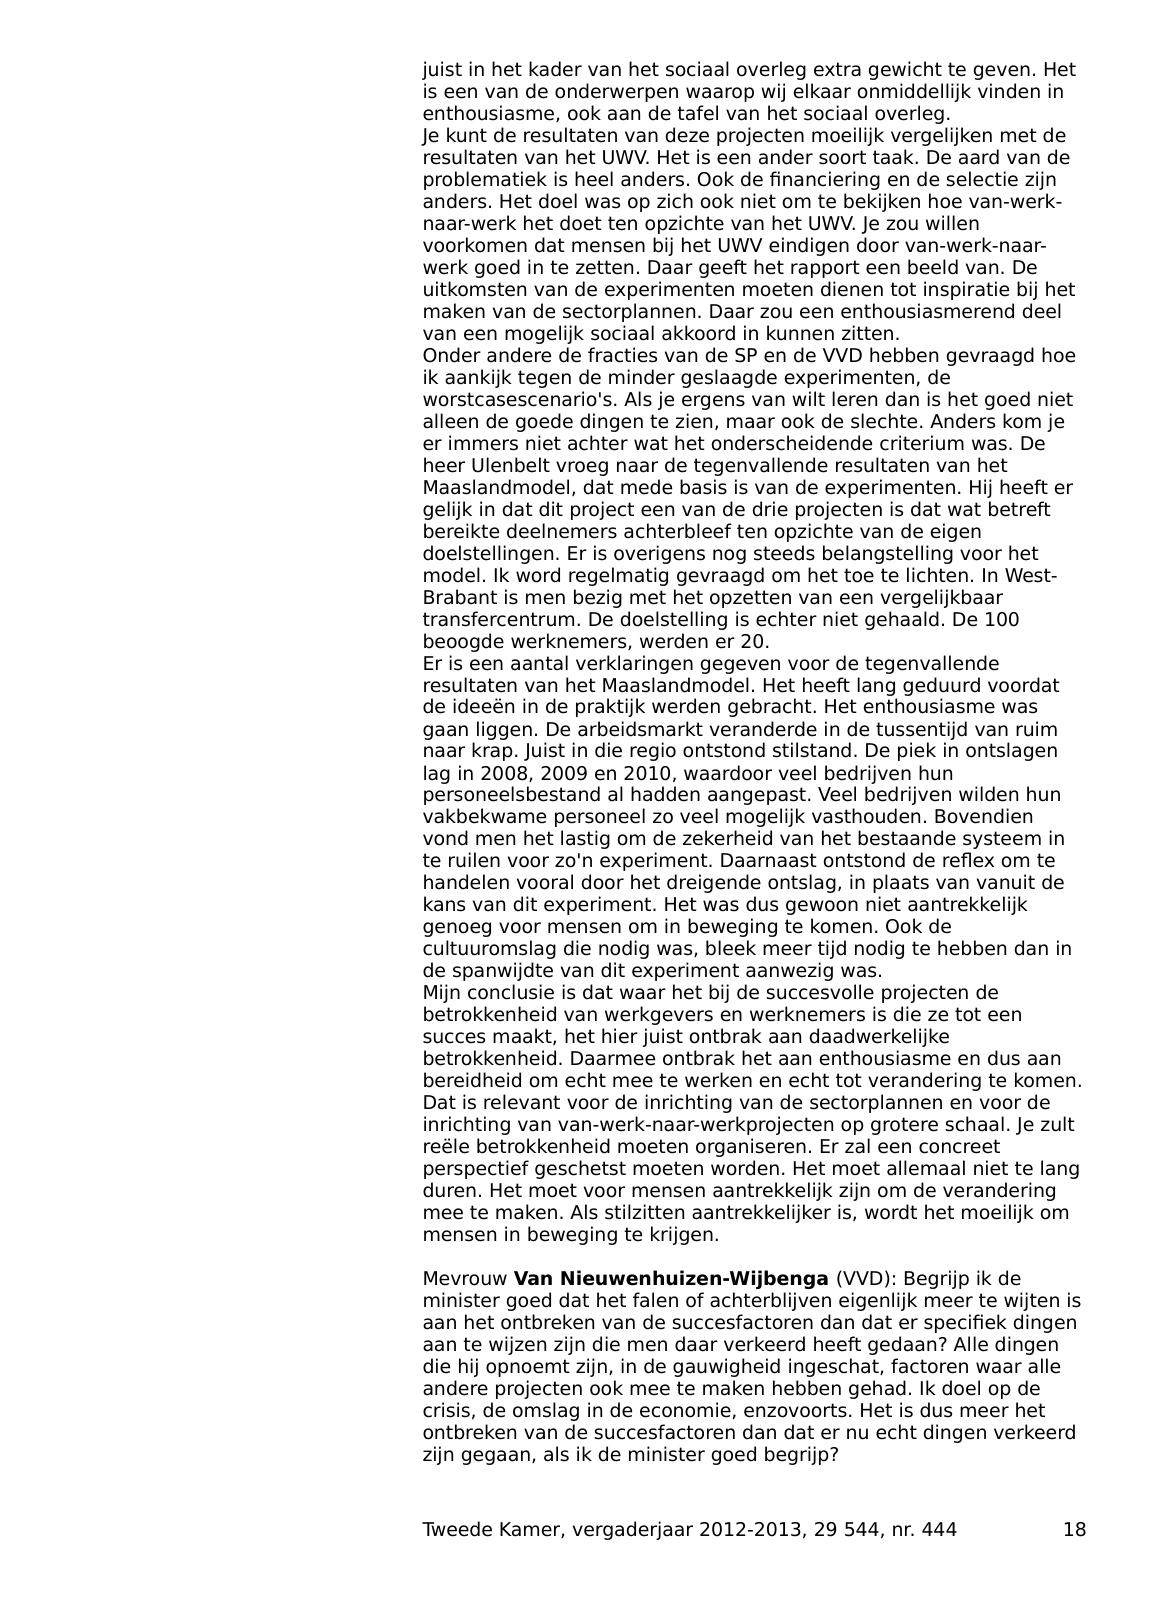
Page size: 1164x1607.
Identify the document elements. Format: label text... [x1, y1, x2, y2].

text Je kunt de resultaten van deze projecten moeilijk vergelijken met de resultaten van het UWV. Het is een ander soort taak. De aard van de problematiek is heel anders. Ook de financiering en de selectie zijn anders. Het doel was op zich ook niet om te bekijken hoe van-werk-naar-werk het doet ten opzichte van het UWV. Je zou willen voorkomen dat mensen bij het UWV eindigen door van-werk-naar-werk goed in te zetten. Daar geeft het rapport een beeld van. De uitkomsten van de experimenten moeten dienen tot inspiratie bij het maken van de sectorplannen. Daar zou een enthousiasmerend deel van een mogelijk sociaal akkoord in kunnen zitten. [422, 125, 1087, 345]
text Mijn conclusie is dat waar het bij de succesvolle projecten de betrokkenheid van werkgevers en werknemers is die ze tot een succes maakt, het hier juist ontbrak aan daadwerkelijke betrokkenheid. Daarmee ontbrak het aan enthousiasme en dus aan bereidheid om echt mee te werken en echt tot verandering te komen. Dat is relevant voor de inrichting van de sectorplannen en voor de inrichting van van-werk-naar-werkprojecten op grotere schaal. Je zult reële betrokkenheid moeten organiseren. Er zal een concreet perspectief geschetst moeten worden. Het moet allemaal niet te lang duren. Het moet voor mensen aantrekkelijk zijn om de verandering mee te maken. Als stilzitten aantrekkelijker is, wordt het moeilijk om mensen in beweging te krijgen. [422, 982, 1087, 1246]
text juist in het kader van het sociaal overleg extra gewicht te geven. Het is een van de onderwerpen waarop wij elkaar onmiddellijk vinden in enthousiasme, ook aan de tafel van het sociaal overleg. [422, 59, 1087, 125]
text Onder andere de fracties van de SP en de VVD hebben gevraagd hoe ik aankijk tegen de minder geslaagde experimenten, de worstcasescenario's. Als je ergens van wilt leren dan is het goed niet alleen de goede dingen te zien, maar ook de slechte. Anders kom je er immers niet achter wat het onderscheidende criterium was. De heer Ulenbelt vroeg naar de tegenvallende resultaten van het Maaslandmodel, dat mede basis is van de experimenten. Hij heeft er gelijk in dat dit project een van de drie projecten is dat wat betreft bereikte deelnemers achterbleef ten opzichte van de eigen doelstellingen. Er is overigens nog steeds belangstelling voor het model. Ik word regelmatig gevraagd om het toe te lichten. In West-Brabant is men bezig met het opzetten van een vergelijkbaar transfercentrum. De doelstelling is echter niet gehaald. De 100 beoogde werknemers, werden er 20. [422, 345, 1087, 652]
text Mevrouw Van Nieuwenhuizen-Wijbenga (VVD): Begrijp ik de minister goed dat het falen of achterblijven eigenlijk meer te wijten is aan het ontbreken van de succesfactoren dan dat er specifiek dingen aan te wijzen zijn die men daar verkeerd heeft gedaan? Alle dingen die hij opnoemt zijn, in de gauwigheid ingeschat, factoren waar alle andere projecten ook mee te maken hebben gehad. Ik doel op de crisis, de omslag in de economie, enzovoorts. Het is dus meer het ontbreken van de succesfactoren dan dat er nu echt dingen verkeerd zijn gegaan, als ik de minister goed begrijp? [422, 1268, 1087, 1466]
text Er is een aantal verklaringen gegeven voor de tegenvallende resultaten van het Maaslandmodel. Het heeft lang geduurd voordat de ideeën in de praktijk werden gebracht. Het enthousiasme was gaan liggen. De arbeidsmarkt veranderde in de tussentijd van ruim naar krap. Juist in die regio ontstond stilstand. De piek in ontslagen lag in 2008, 2009 en 2010, waardoor veel bedrijven hun personeelsbestand al hadden aangepast. Veel bedrijven wilden hun vakbekwame personeel zo veel mogelijk vasthouden. Bovendien vond men het lastig om de zekerheid van het bestaande systeem in te ruilen voor zo'n experiment. Daarnaast ontstond de reflex om te handelen vooral door het dreigende ontslag, in plaats van vanuit de kans van dit experiment. Het was dus gewoon niet aantrekkelijk genoeg voor mensen om in beweging te komen. Ook de cultuuromslag die nodig was, bleek meer tijd nodig te hebben dan in de spanwijdte van dit experiment aanwezig was. [422, 652, 1087, 982]
